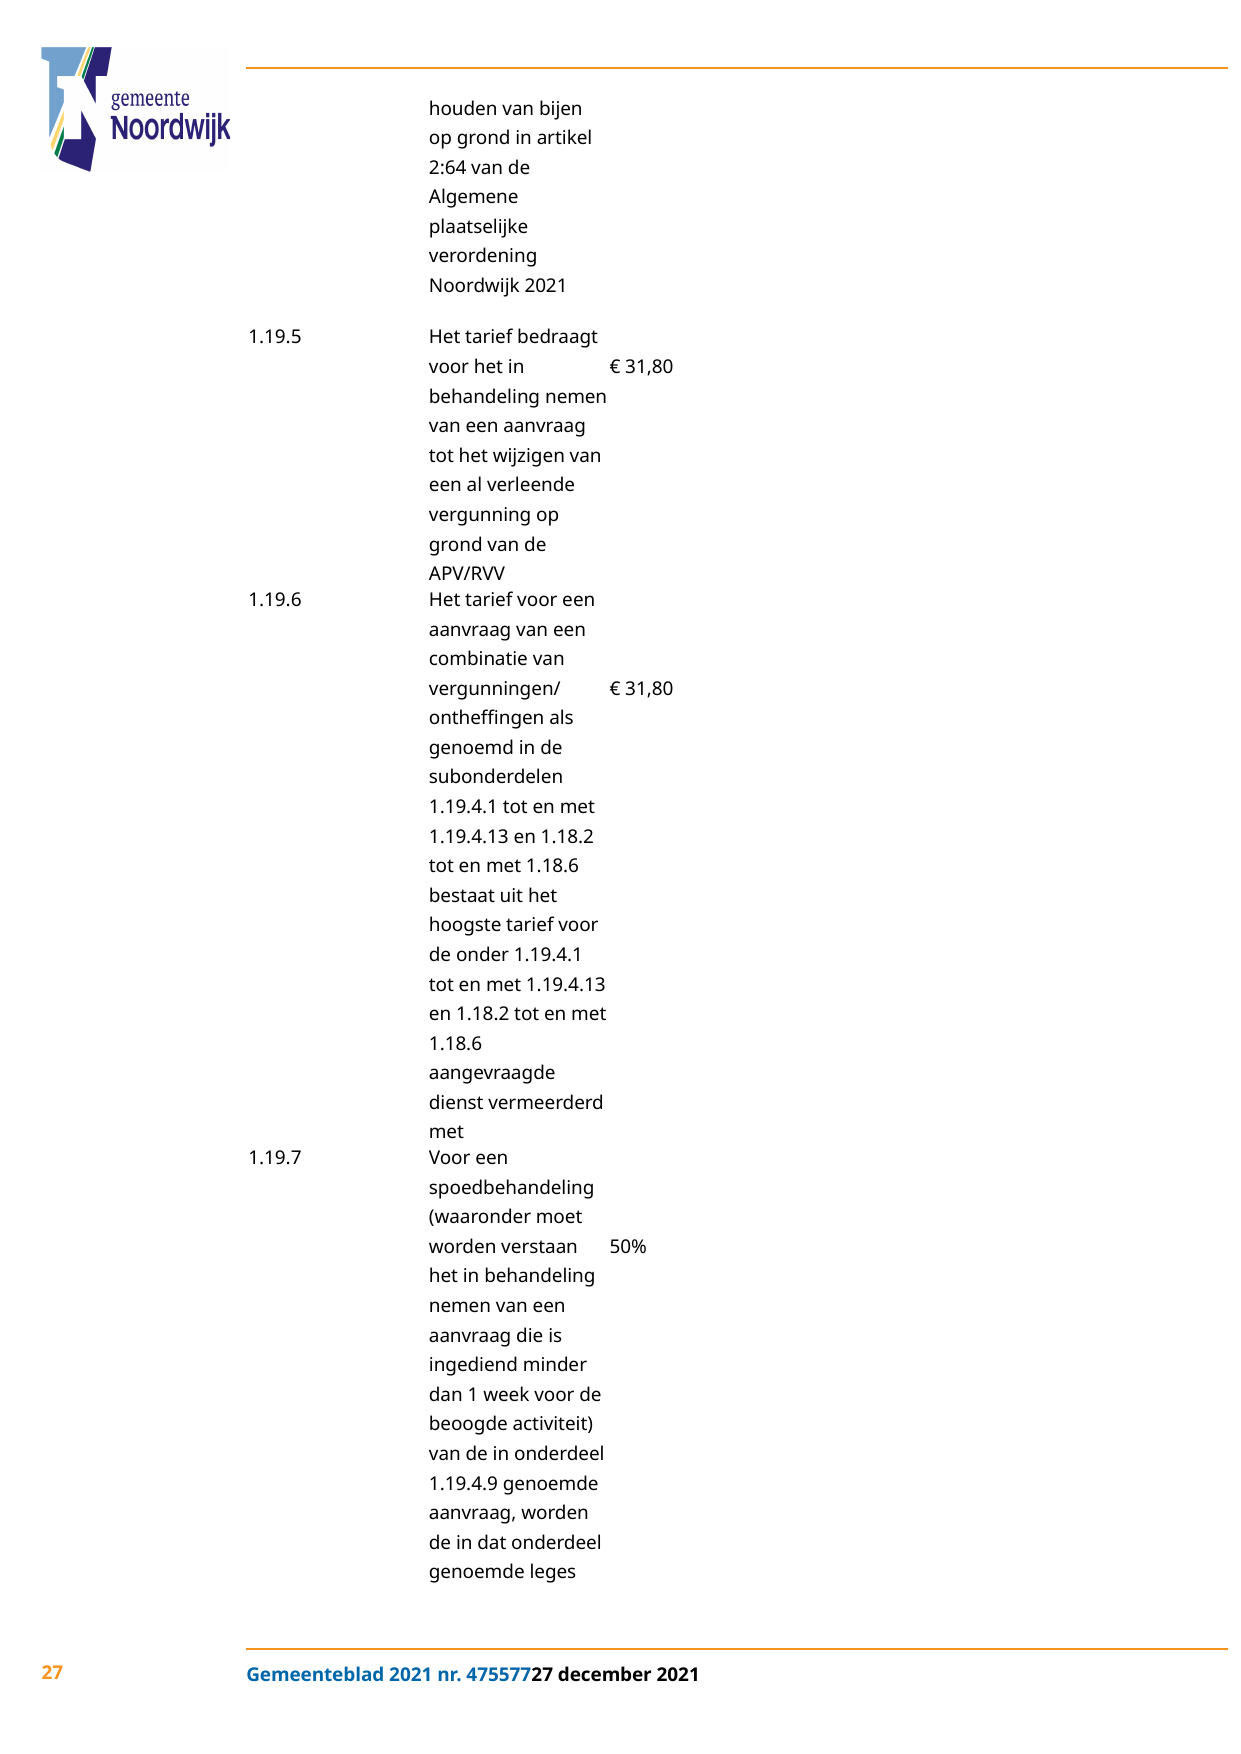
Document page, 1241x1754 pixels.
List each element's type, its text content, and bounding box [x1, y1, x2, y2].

table_cell [248, 95, 429, 298]
table_cell [429, 298, 609, 324]
table_cell [971, 95, 1152, 298]
table_cell 50% [609, 1144, 971, 1584]
table_cell [609, 298, 971, 324]
table_cell 1.19.5 [248, 324, 429, 586]
table_cell [248, 298, 429, 324]
table_cell 1.19.7 [248, 1144, 429, 1584]
table_cell [609, 95, 971, 298]
table_cell [971, 586, 1152, 1144]
table_cell € 31,80 [609, 586, 971, 1144]
table_cell [971, 324, 1152, 586]
picture [41, 47, 231, 172]
table_cell € 31,80 [609, 324, 971, 586]
table_cell 1.19.6 [248, 586, 429, 1144]
table_cell [971, 1144, 1152, 1584]
table_cell Voor een spoedbehandeling (waaronder moet worden verstaan het in behandeling nemen van een aanvraag die is ingediend minder dan 1 week voor de beoogde activiteit) van de in onderdeel 1.19.4.9 genoemde aanvraag, worden de in dat onderdeel genoemde leges [429, 1144, 609, 1584]
table_cell Het tarief voor een aanvraag van een combinatie van vergunningen/ ontheffingen als genoemd in de subonderdelen 1.19.4.1 tot en met 1.19.4.13 en 1.18.2 tot en met 1.18.6 bestaat uit het hoogste tarief voor de onder 1.19.4.1 tot en met 1.19.4.13 en 1.18.2 tot en met 1.18.6 aangevraagde dienst vermeerderd met [429, 586, 609, 1144]
table_cell houden van bijen op grond in artikel 2:64 van de Algemene plaatselijke verordening Noordwijk 2021 [429, 95, 609, 298]
table_cell Het tarief bedraagt voor het in behandeling nemen van een aanvraag tot het wijzigen van een al verleende vergunning op grond van de APV/RVV [429, 324, 609, 586]
table_cell [971, 298, 1152, 324]
